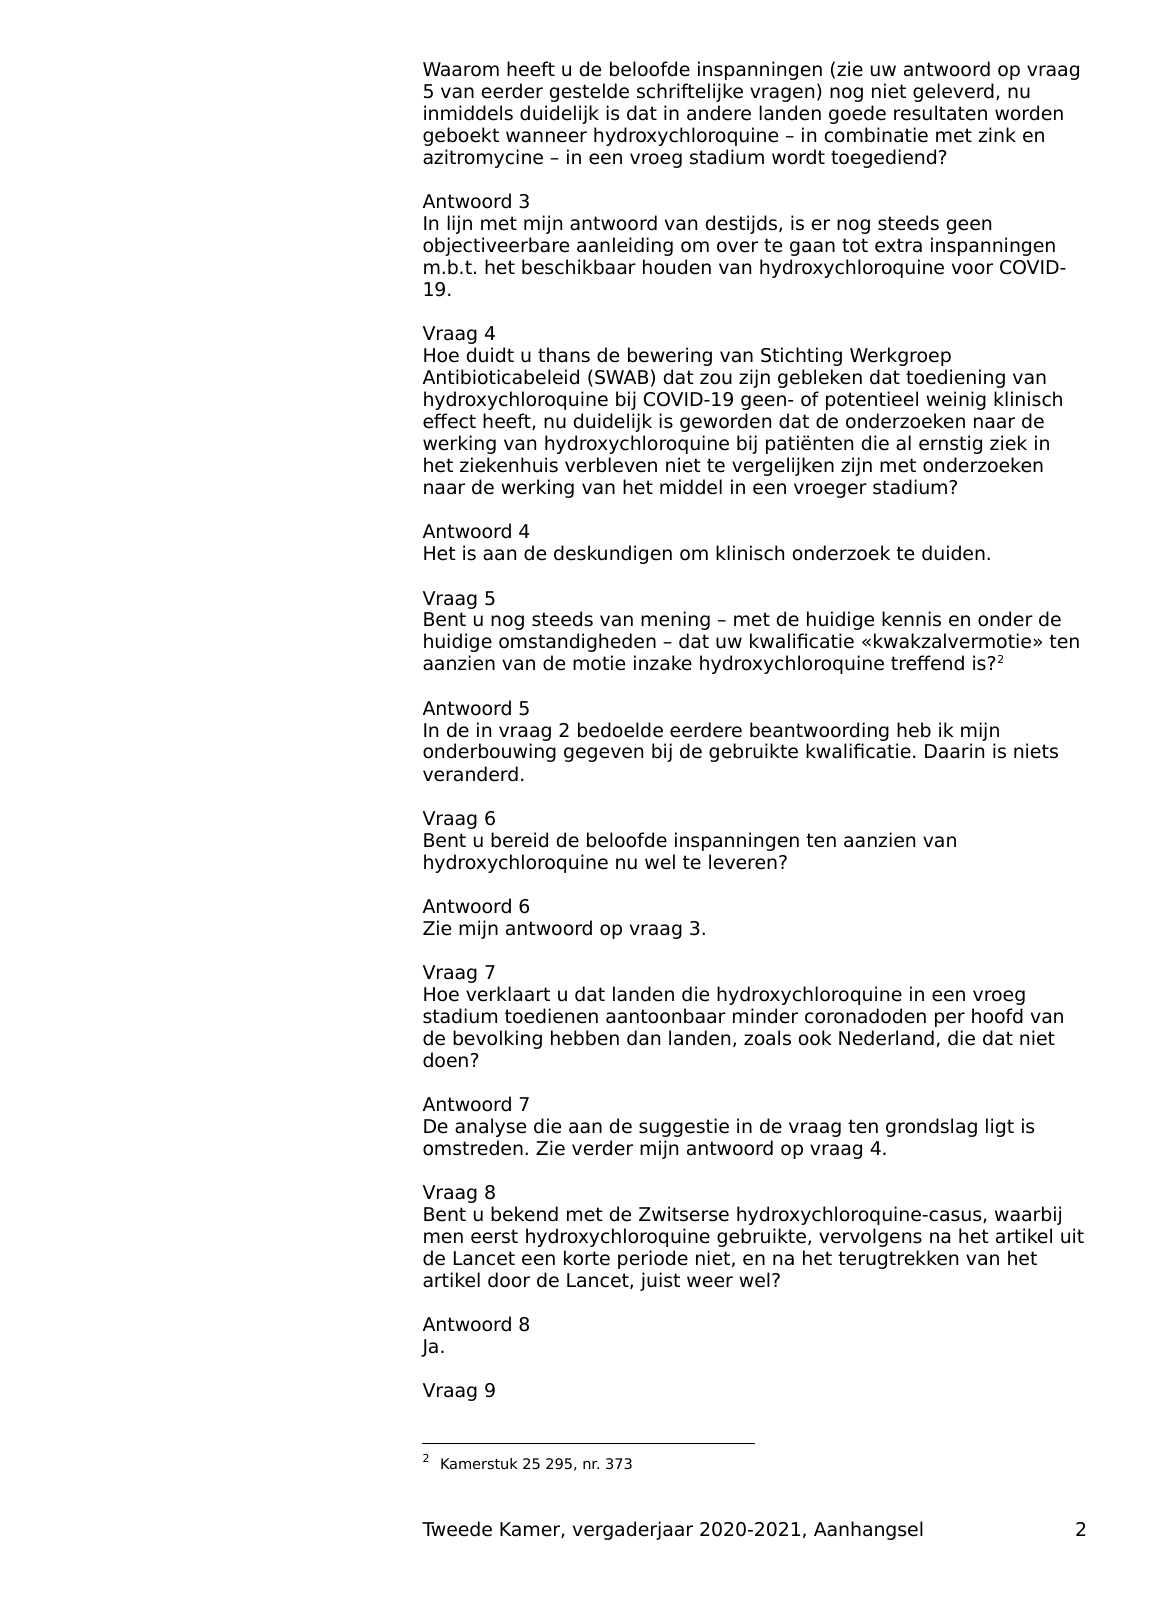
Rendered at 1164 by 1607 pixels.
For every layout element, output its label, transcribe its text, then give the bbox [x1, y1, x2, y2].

text Antwoord 5 [422, 697, 1087, 719]
text Hoe duidt u thans de bewering van Stichting Werkgroep Antibioticabeleid (SWAB) dat zou zijn gebleken dat toediening van hydroxychloroquine bij COVID-19 geen- of potentieel weinig klinisch effect heeft, nu duidelijk is geworden dat de onderzoeken naar de werking van hydroxychloroquine bij patiënten die al ernstig ziek in het ziekenhuis verbleven niet te vergelijken zijn met onderzoeken naar de werking van het middel in een vroeger stadium? [422, 345, 1087, 499]
text In lijn met mijn antwoord van destijds, is er nog steeds geen objectiveerbare aanleiding om over te gaan tot extra inspanningen m.b.t. het beschikbaar houden van hydroxychloroquine voor COVID-19. [422, 213, 1087, 301]
text In de in vraag 2 bedoelde eerdere beantwoording heb ik mijn onderbouwing gegeven bij de gebruikte kwalificatie. Daarin is niets veranderd. [422, 719, 1087, 785]
text Bent u bereid de beloofde inspanningen ten aanzien van hydroxychloroquine nu wel te leveren? [422, 829, 1087, 873]
text Antwoord 4 [422, 521, 1087, 543]
text Vraag 7 [422, 962, 1087, 984]
text Vraag 8 [422, 1182, 1087, 1204]
text Vraag 4 [422, 323, 1087, 345]
text Vraag 9 [422, 1380, 1087, 1402]
text Antwoord 6 [422, 896, 1087, 918]
text Waarom heeft u de beloofde inspanningen (zie uw antwoord op vraag 5 van eerder gestelde schriftelijke vragen) nog niet geleverd, nu inmiddels duidelijk is dat in andere landen goede resultaten worden geboekt wanneer hydroxychloroquine – in combinatie met zink en azitromycine – in een vroeg stadium wordt toegediend? [422, 59, 1087, 169]
text Het is aan de deskundigen om klinisch onderzoek te duiden. [422, 543, 1087, 565]
text Ja. [422, 1336, 1087, 1358]
text Bent u nog steeds van mening – met de huidige kennis en onder de huidige omstandigheden – dat uw kwalificatie «kwakzalvermotie» ten aanzien van de motie inzake hydroxychloroquine treffend is? [422, 609, 1087, 675]
text Zie mijn antwoord op vraag 3. [422, 918, 1087, 940]
text Bent u bekend met de Zwitserse hydroxychloroquine-casus, waarbij men eerst hydroxychloroquine gebruikte, vervolgens na het artikel uit de Lancet een korte periode niet, en na het terugtrekken van het artikel door de Lancet, juist weer wel? [422, 1204, 1087, 1292]
text De analyse die aan de suggestie in de vraag ten grondslag ligt is omstreden. Zie verder mijn antwoord op vraag 4. [422, 1116, 1087, 1160]
text Antwoord 8 [422, 1314, 1087, 1336]
text Vraag 5 [422, 587, 1087, 609]
text Antwoord 3 [422, 191, 1087, 213]
text Vraag 6 [422, 808, 1087, 829]
text Antwoord 7 [422, 1094, 1087, 1116]
text Hoe verklaart u dat landen die hydroxychloroquine in een vroeg stadium toedienen aantoonbaar minder coronadoden per hoofd van de bevolking hebben dan landen, zoals ook Nederland, die dat niet doen? [422, 984, 1087, 1072]
text Kamerstuk 25 295, nr. 373 [422, 1452, 1087, 1474]
